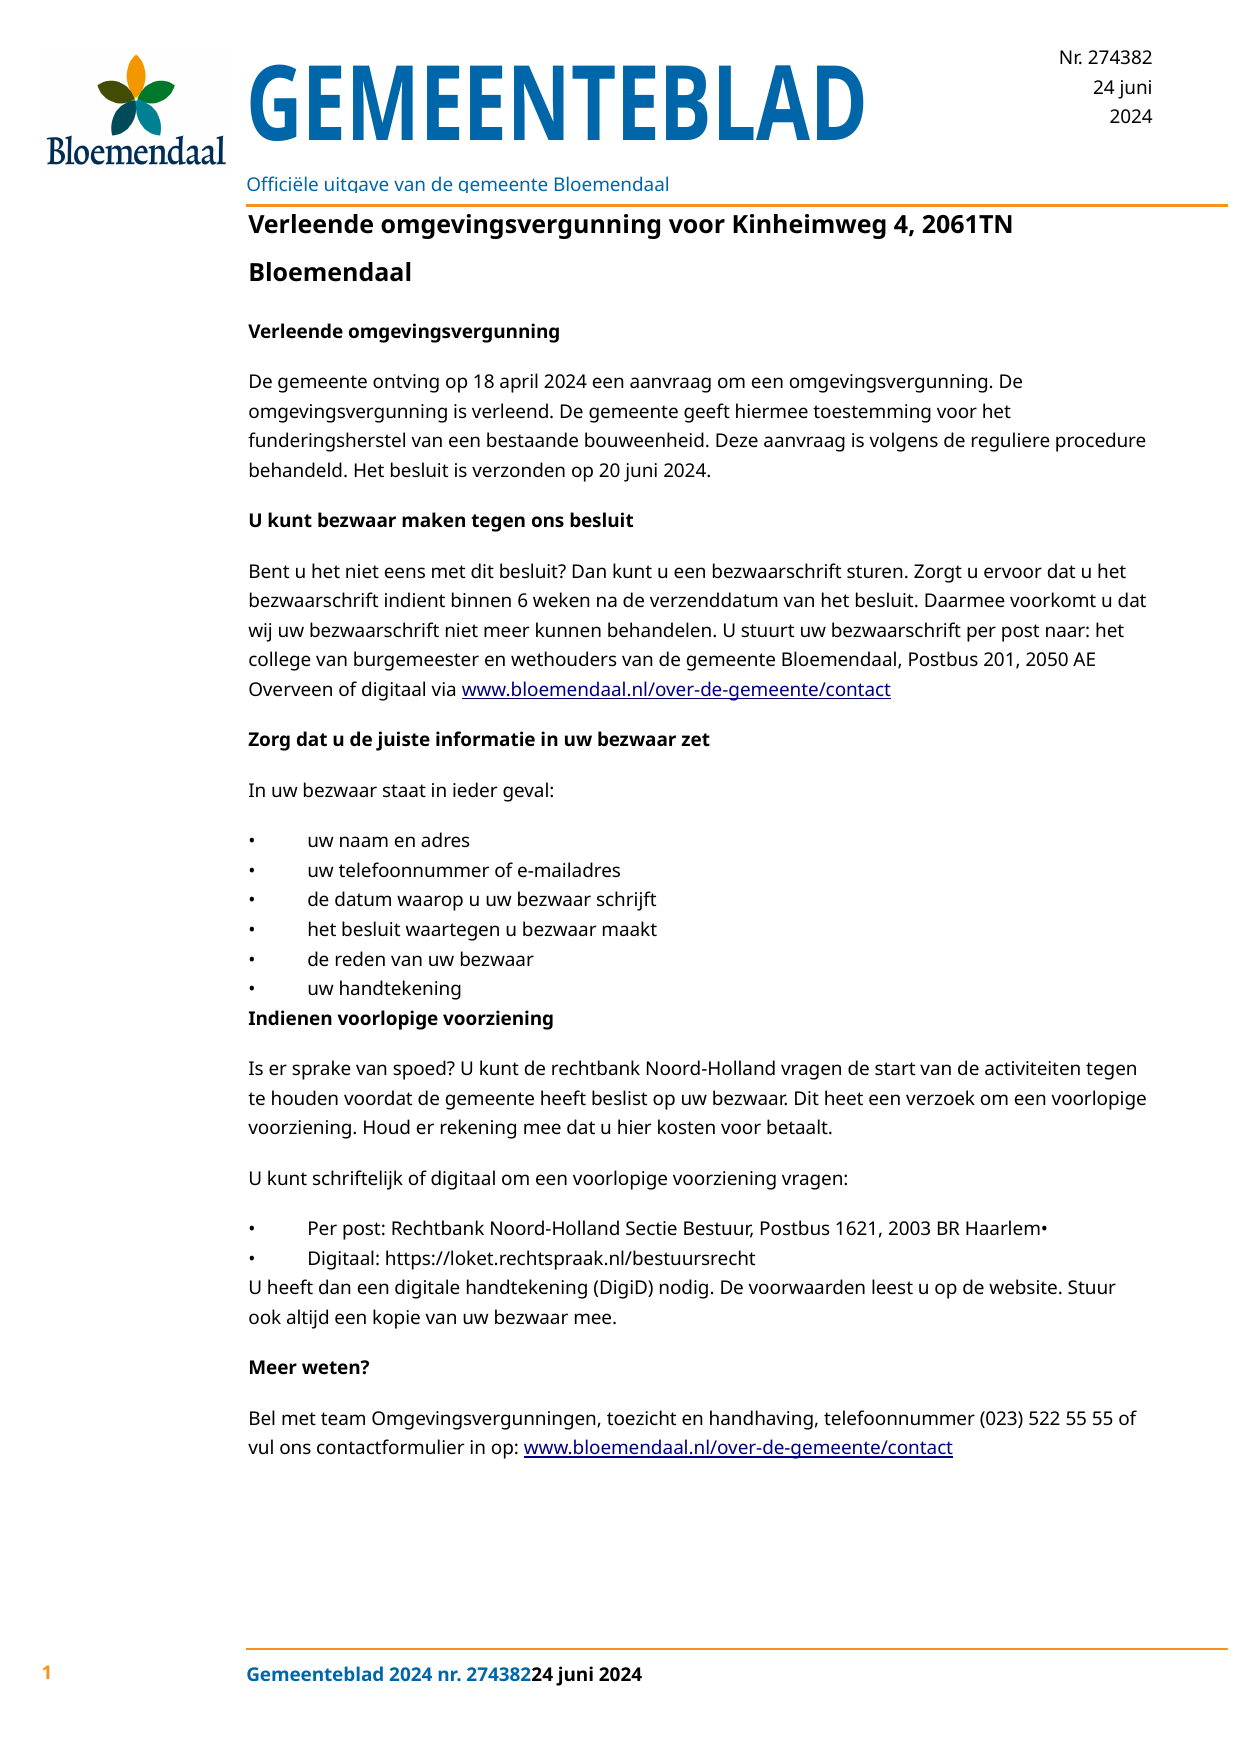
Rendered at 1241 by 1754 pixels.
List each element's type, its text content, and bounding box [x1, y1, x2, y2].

text Bel met team Omgevingsvergunningen, toezicht en handhaving, telefoonnummer (023) 522 55 55 of vul ons contactformulier in op: www.bloemendaal.nl/over-de-gemeente/contact [248, 1405, 1152, 1460]
text Is er sprake van spoed? U kunt de rechtbank Noord-Holland vragen de start van de activiteiten tegen te houden voordat de gemeente heeft beslist op uw bezwaar. Dit heet een verzoek om een voorlopige voorziening. Houd er rekening mee dat u hier kosten voor betaalt. [248, 1055, 1152, 1140]
text De gemeente ontving op 18 april 2024 een aanvraag om een omgevingsvergunning. De omgevingsvergunning is verleend. De gemeente geeft hiermee toestemming voor het funderingsherstel van een bestaande bouweenheid. Deze aanvraag is volgens de reguliere procedure behandeld. Het besluit is verzonden op 20 juni 2024. [248, 368, 1152, 483]
list uw telefoonnummer of e-mailadres [248, 857, 1152, 883]
text Zorg dat u de juiste informatie in uw bezwaar zet [248, 727, 1152, 752]
text Indienen voorlopige voorziening [248, 1005, 1152, 1031]
list het besluit waartegen u bezwaar maakt [248, 916, 1152, 942]
text U heeft dan een digitale handtekening (DigiD) nodig. De voorwaarden leest u op de website. Stuur ook altijd een kopie van uw bezwaar mee. [248, 1274, 1152, 1330]
text U kunt schriftelijk of digitaal om een voorlopige voorziening vragen: [248, 1165, 1152, 1191]
picture [41, 47, 231, 172]
list de datum waarop u uw bezwaar schrijft [248, 887, 1152, 912]
list de reden van uw bezwaar [248, 946, 1152, 972]
text In uw bezwaar staat in ieder geval: [248, 777, 1152, 803]
list Digitaal: https://loket.rechtspraak.nl/bestuursrecht [248, 1245, 1152, 1271]
text Meer weten? [248, 1354, 1152, 1380]
text Bent u het niet eens met dit besluit? Dan kunt u een bezwaarschrift sturen. Zorgt u ervoor dat u het bezwaarschrift indient binnen 6 weken na de verzenddatum van het besluit. Daarmee voorkomt u dat wij uw bezwaarschrift niet meer kunnen behandelen. U stuurt uw bezwaarschrift per post naar: het college van burgemeester en wethouders van de gemeente Bloemendaal, Postbus 201, 2050 AE Overveen of digitaal via www.bloemendaal.nl/over-de-gemeente/contact [248, 558, 1152, 702]
text Verleende omgevingsvergunning [248, 318, 1152, 344]
text Verleende omgevingsvergunning voor Kinheimweg 4, 2061TN Bloemendaal [248, 207, 1152, 288]
list Per post: Rechtbank Noord-Holland Sectie Bestuur, Postbus 1621, 2003 BR Haarlem• [248, 1215, 1152, 1241]
list uw naam en adres [248, 827, 1152, 853]
text U kunt bezwaar maken tegen ons besluit [248, 507, 1152, 533]
list uw handtekening [248, 975, 1152, 1001]
